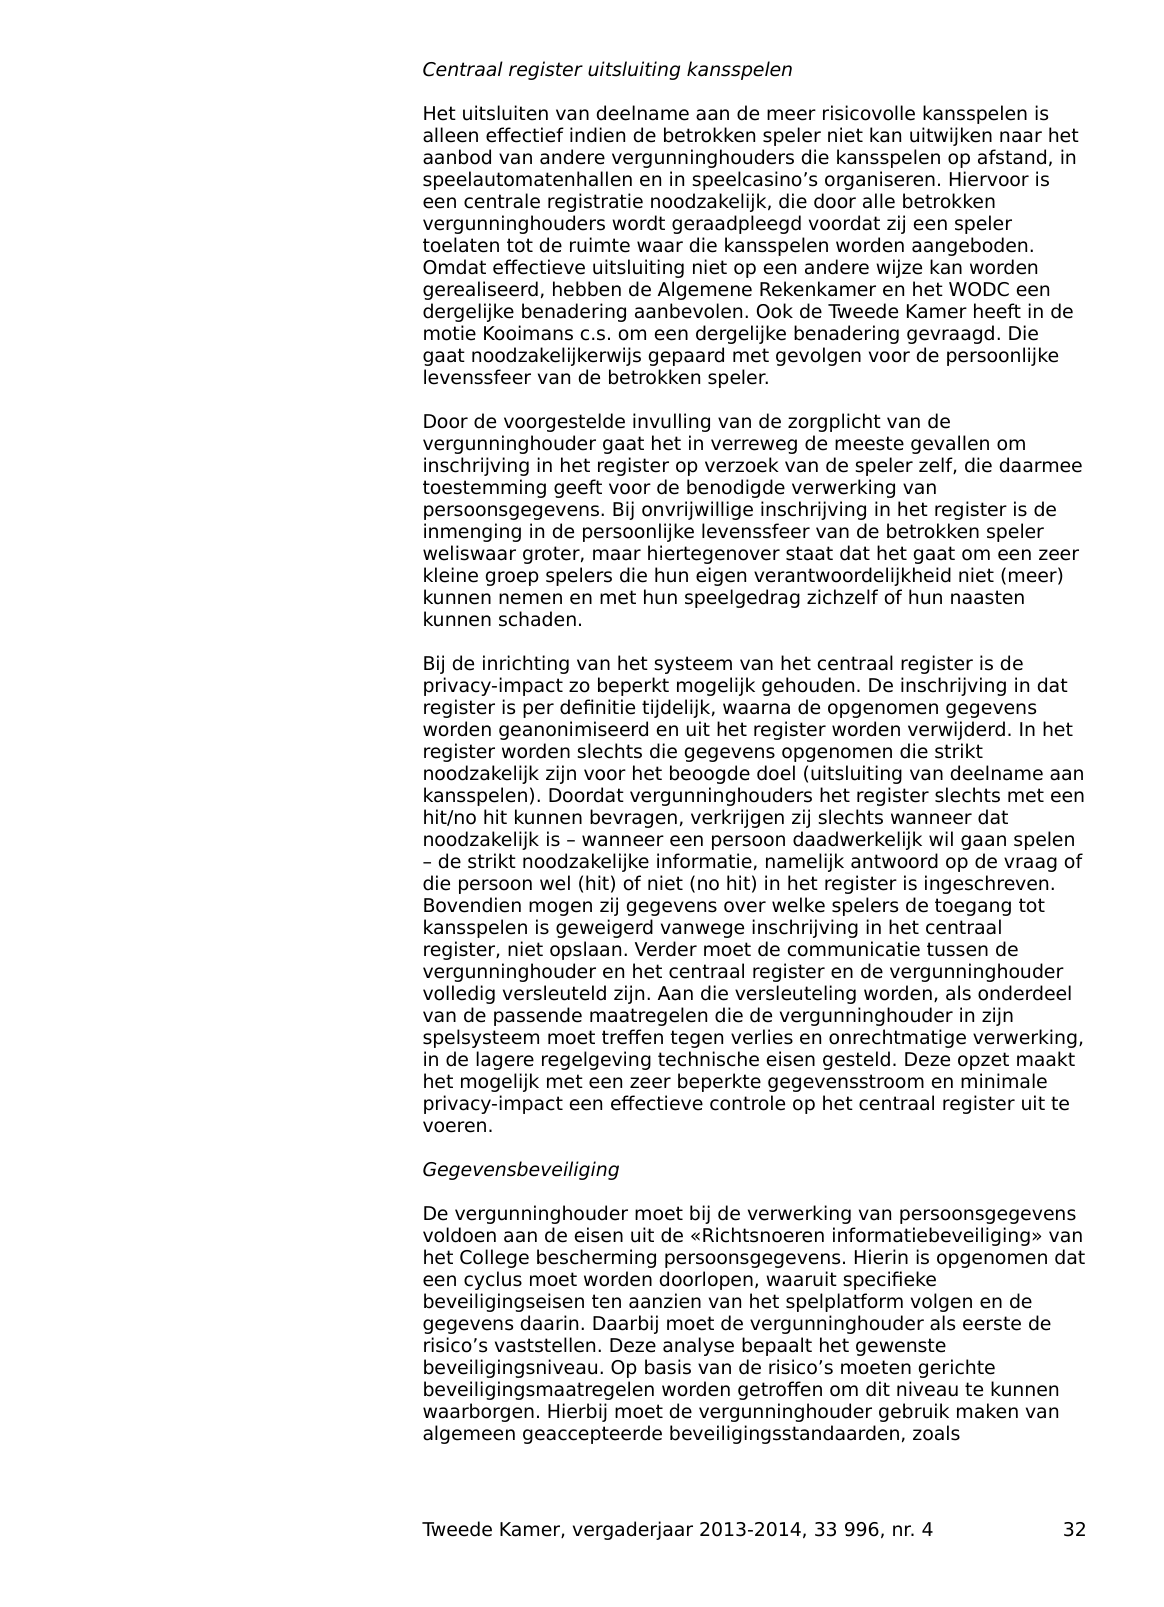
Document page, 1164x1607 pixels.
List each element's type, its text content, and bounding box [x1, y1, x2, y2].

text De vergunninghouder moet bij de verwerking van persoonsgegevens voldoen aan de eisen uit de «Richtsnoeren informatiebeveiliging» van het College bescherming persoonsgegevens. Hierin is opgenomen dat een cyclus moet worden doorlopen, waaruit specifieke beveiligingseisen ten aanzien van het spelplatform volgen en de gegevens daarin. Daarbij moet de vergunninghouder als eerste de risico’s vaststellen. Deze analyse bepaalt het gewenste beveiligingsniveau. Op basis van de risico’s moeten gerichte beveiligingsmaatregelen worden getroffen om dit niveau te kunnen waarborgen. Hierbij moet de vergunninghouder gebruik maken van algemeen geaccepteerde beveiligingsstandaarden, zoals [422, 1203, 1087, 1445]
subtitle Gegevensbeveiliging [422, 1159, 1087, 1181]
text Het uitsluiten van deelname aan de meer risicovolle kansspelen is alleen effectief indien de betrokken speler niet kan uitwijken naar het aanbod van andere vergunninghouders die kansspelen op afstand, in speelautomatenhallen en in speelcasino’s organiseren. Hiervoor is een centrale registratie noodzakelijk, die door alle betrokken vergunninghouders wordt geraadpleegd voordat zij een speler toelaten tot de ruimte waar die kansspelen worden aangeboden. Omdat effectieve uitsluiting niet op een andere wijze kan worden gerealiseerd, hebben de Algemene Rekenkamer en het WODC een dergelijke benadering aanbevolen. Ook de Tweede Kamer heeft in de motie Kooimans c.s. om een dergelijke benadering gevraagd. Die gaat noodzakelijkerwijs gepaard met gevolgen voor de persoonlijke levenssfeer van de betrokken speler. [422, 103, 1087, 389]
subtitle Centraal register uitsluiting kansspelen [422, 59, 1087, 81]
text Bij de inrichting van het systeem van het centraal register is de privacy-impact zo beperkt mogelijk gehouden. De inschrijving in dat register is per definitie tijdelijk, waarna de opgenomen gegevens worden geanonimiseerd en uit het register worden verwijderd. In het register worden slechts die gegevens opgenomen die strikt noodzakelijk zijn voor het beoogde doel (uitsluiting van deelname aan kansspelen). Doordat vergunninghouders het register slechts met een hit/no hit kunnen bevragen, verkrijgen zij slechts wanneer dat noodzakelijk is – wanneer een persoon daadwerkelijk wil gaan spelen – de strikt noodzakelijke informatie, namelijk antwoord op de vraag of die persoon wel (hit) of niet (no hit) in het register is ingeschreven. Bovendien mogen zij gegevens over welke spelers de toegang tot kansspelen is geweigerd vanwege inschrijving in het centraal register, niet opslaan. Verder moet de communicatie tussen de vergunninghouder en het centraal register en de vergunninghouder volledig versleuteld zijn. Aan die versleuteling worden, als onderdeel van de passende maatregelen die de vergunninghouder in zijn spelsysteem moet treffen tegen verlies en onrechtmatige verwerking, in de lagere regelgeving technische eisen gesteld. Deze opzet maakt het mogelijk met een zeer beperkte gegevensstroom en minimale privacy-impact een effectieve controle op het centraal register uit te voeren. [422, 653, 1087, 1137]
text Door de voorgestelde invulling van de zorgplicht van de vergunninghouder gaat het in verreweg de meeste gevallen om inschrijving in het register op verzoek van de speler zelf, die daarmee toestemming geeft voor de benodigde verwerking van persoonsgegevens. Bij onvrijwillige inschrijving in het register is de inmenging in de persoonlijke levenssfeer van de betrokken speler weliswaar groter, maar hiertegenover staat dat het gaat om een zeer kleine groep spelers die hun eigen verantwoordelijkheid niet (meer) kunnen nemen en met hun speelgedrag zichzelf of hun naasten kunnen schaden. [422, 411, 1087, 631]
